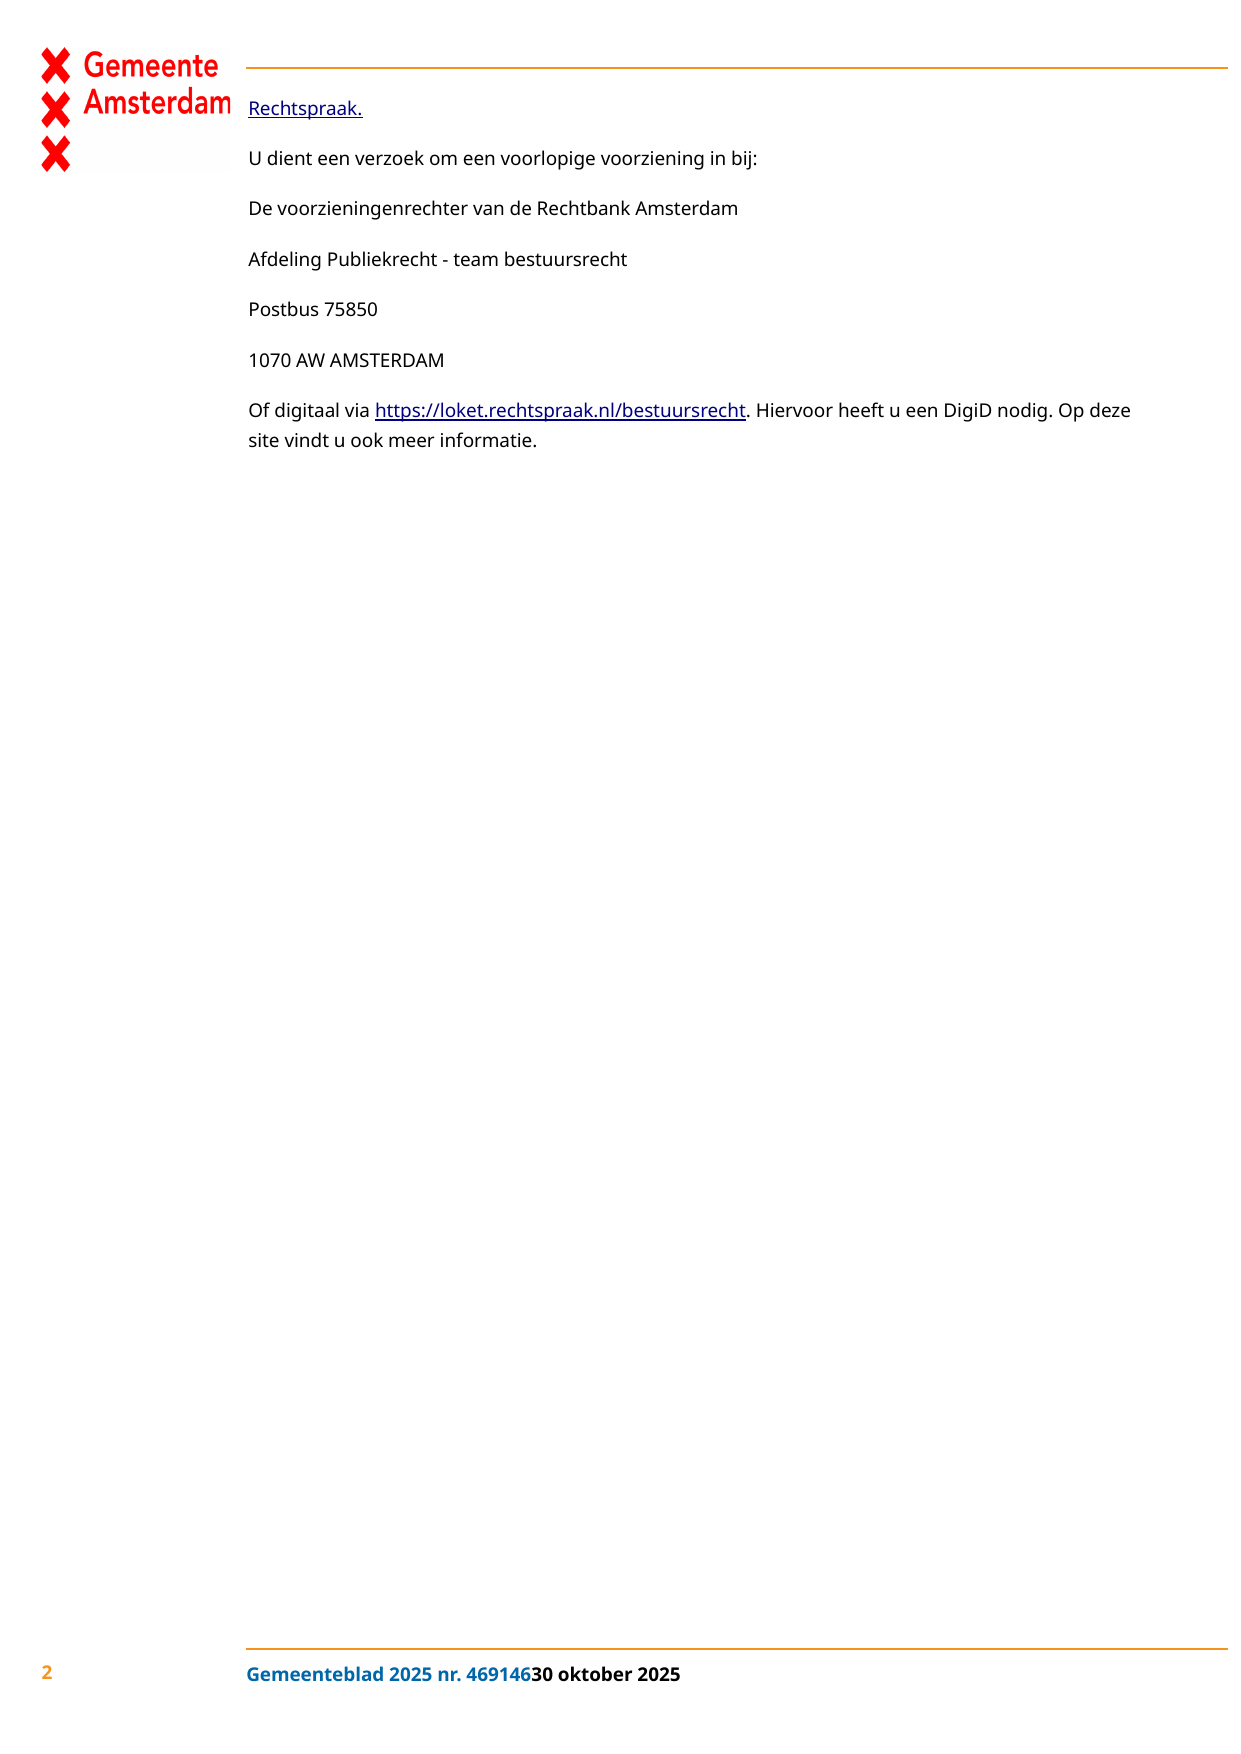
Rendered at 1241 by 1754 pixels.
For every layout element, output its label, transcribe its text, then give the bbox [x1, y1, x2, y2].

text U dient een verzoek om een voorlopige voorziening in bij: [248, 145, 1152, 171]
text 1070 AW AMSTERDAM [248, 347, 1152, 373]
text Afdeling Publiekrecht - team bestuursrecht [248, 246, 1152, 272]
text Postbus 75850 [248, 296, 1152, 322]
text De voorzieningenrechter van de Rechtbank Amsterdam [248, 196, 1152, 221]
text Of digitaal via https://loket.rechtspraak.nl/bestuursrecht. Hiervoor heeft u een DigiD nodig. Op deze site vindt u ook meer informatie. [248, 397, 1152, 453]
text Rechtspraak. [248, 95, 1152, 121]
picture [41, 47, 231, 172]
